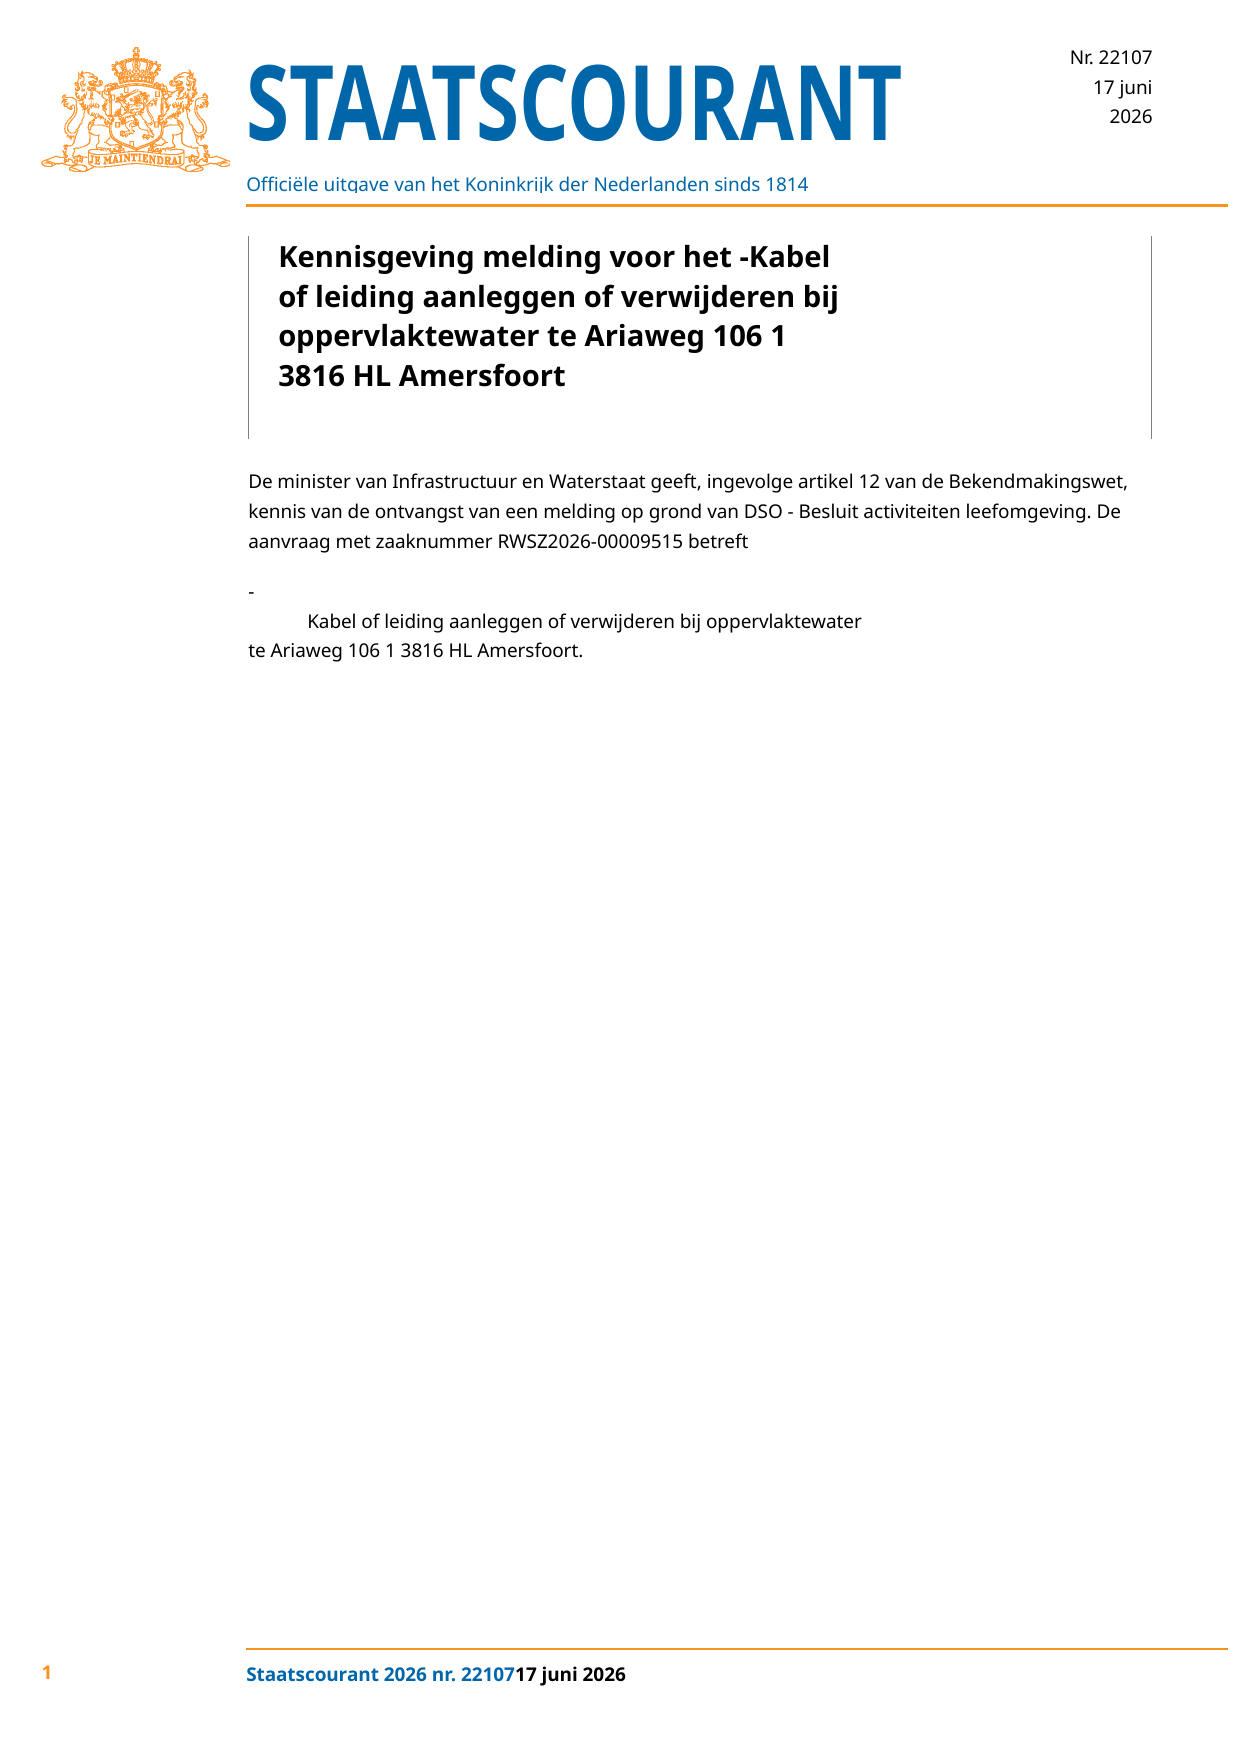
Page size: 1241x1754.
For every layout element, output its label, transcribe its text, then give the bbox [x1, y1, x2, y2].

table_header Kennisgeving melding voor het -Kabel of leiding aanleggen of verwijderen bij oppervlaktewater te Ariaweg 106 1 3816 HL Amersfoort [249, 236, 850, 439]
picture [41, 47, 231, 172]
text te Ariaweg 106 1 3816 HL Amersfoort. [248, 637, 1152, 663]
text De minister van Infrastructuur en Waterstaat geeft, ingevolge artikel 12 van de Bekendmakingswet, kennis van de ontvangst van een melding op grond van DSO - Besluit activiteiten leefomgeving. De aanvraag met zaaknummer RWSZ2026-00009515 betreft [248, 469, 1152, 553]
table_header [850, 236, 912, 413]
table_header [1090, 236, 1151, 413]
table_header [850, 414, 1151, 439]
list Kabel of leiding aanleggen of verwijderen bij oppervlaktewater [248, 608, 1152, 633]
picture [912, 236, 1090, 414]
